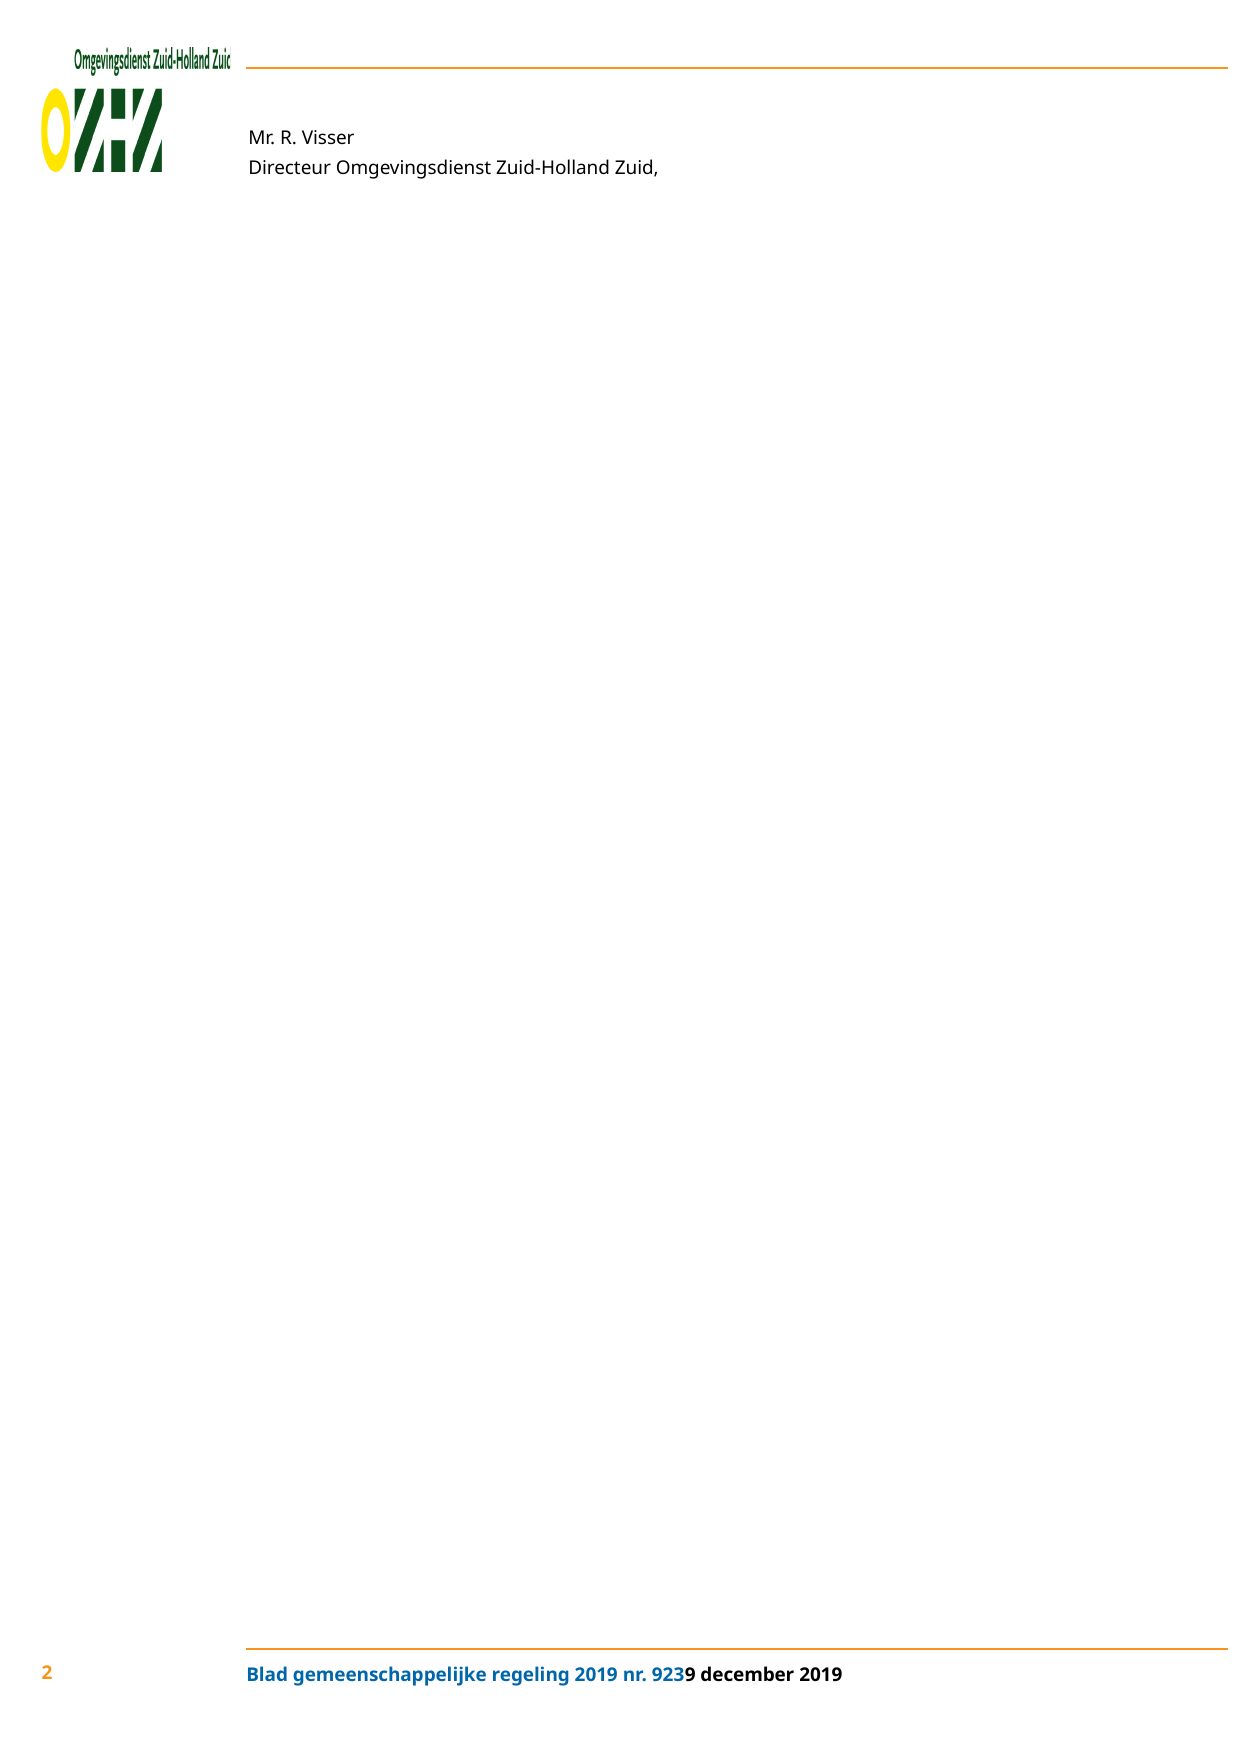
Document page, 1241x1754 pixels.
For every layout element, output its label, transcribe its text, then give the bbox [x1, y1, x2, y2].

text Mr. R. Visser [248, 124, 1152, 150]
text Directeur Omgevingsdienst Zuid-Holland Zuid, [248, 154, 1152, 180]
picture [41, 47, 231, 172]
